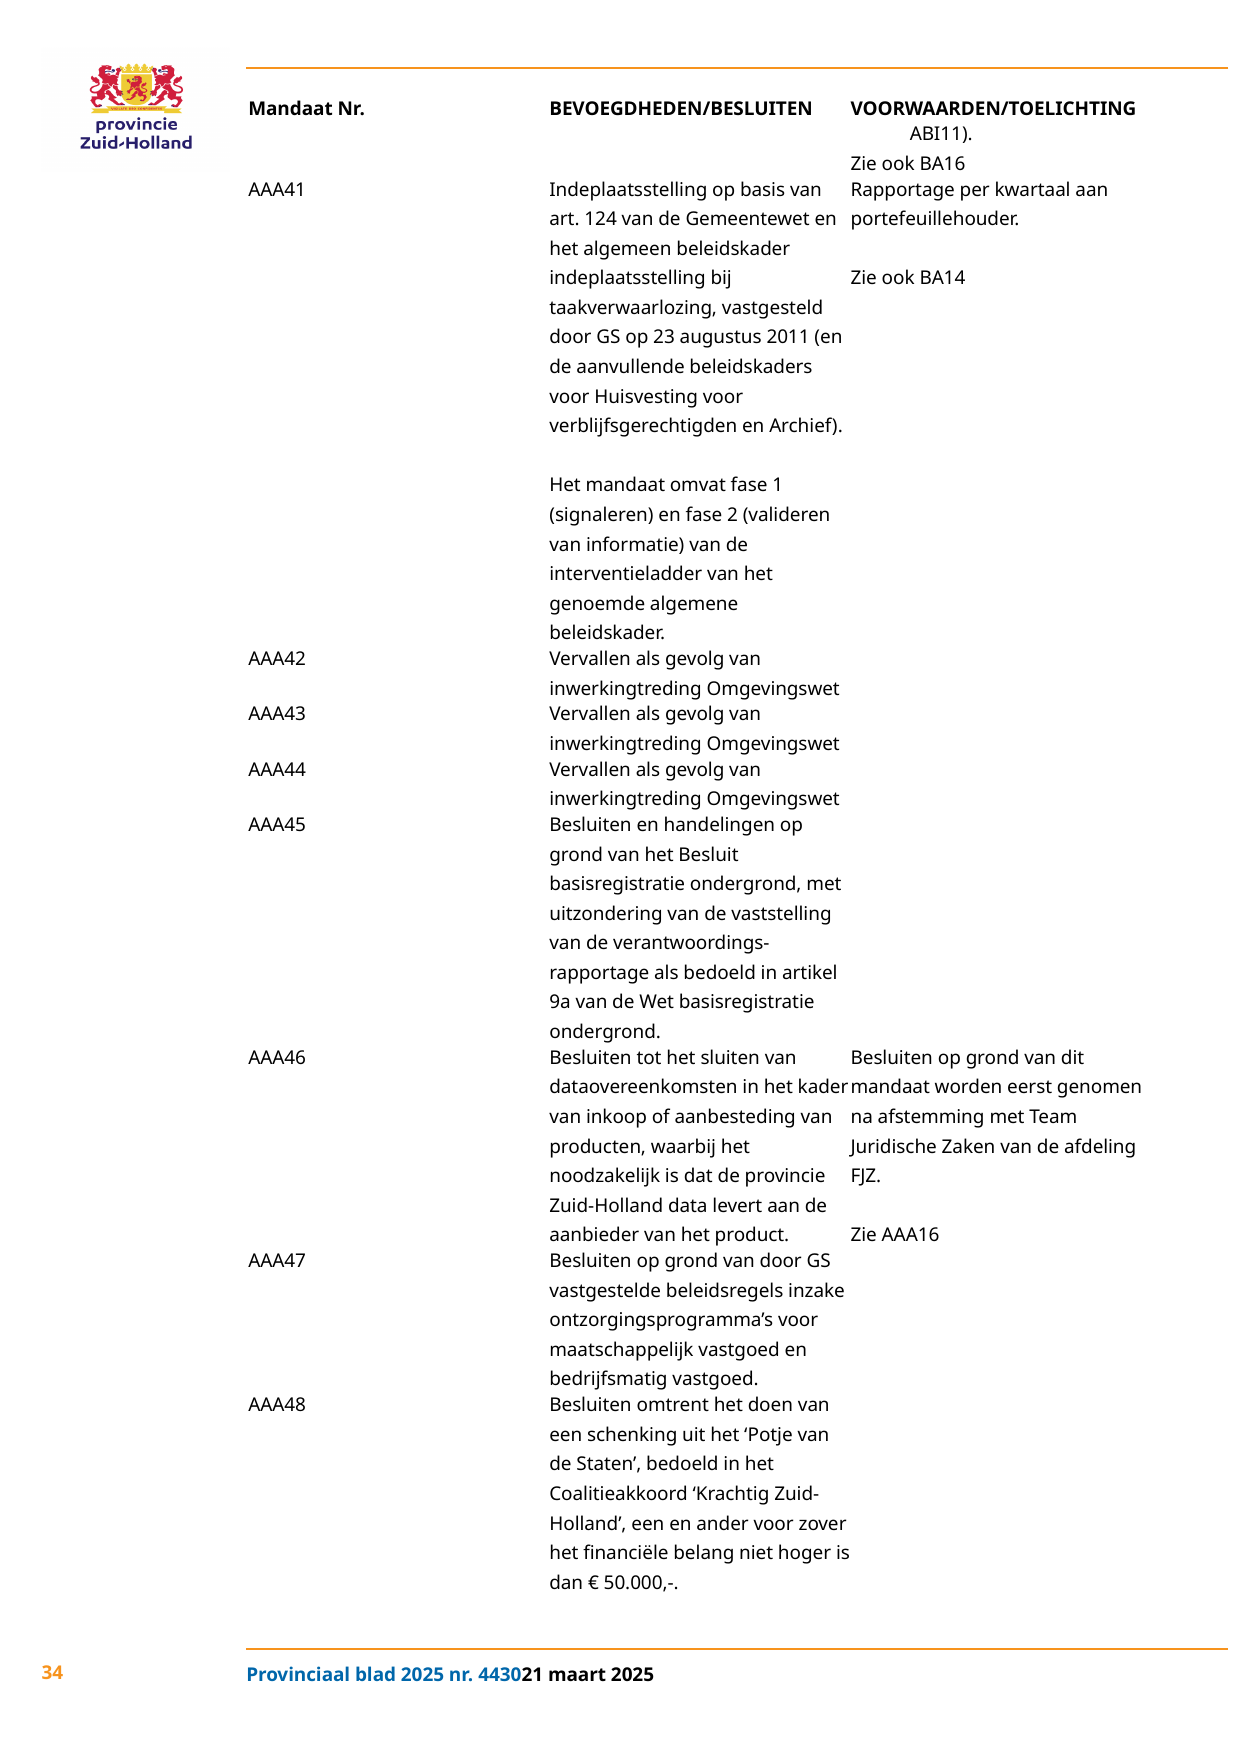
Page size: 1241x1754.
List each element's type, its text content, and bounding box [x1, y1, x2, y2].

table_header Mandaat Nr. [248, 95, 549, 121]
table_cell Vervallen als gevolg van inwerkingtreding Omgevingswet [549, 756, 850, 811]
table_cell Besluiten tot het sluiten van dataovereenkomsten in het kader van inkoop of aanbesteding van producten, waarbij het noodzakelijk is dat de provincie Zuid-Holland data levert aan de aanbieder van het product. [549, 1044, 850, 1247]
picture [41, 47, 231, 172]
table_header VOORWAARDEN/TOELICHTING [850, 95, 1152, 121]
table_cell AAA47 [248, 1247, 549, 1391]
table_cell AAA42 [248, 645, 549, 701]
table_cell AAA44 [248, 756, 549, 811]
table_cell Besluiten op grond van dit mandaat worden eerst genomen na afstemming met Team Juridische Zaken van de afdeling FJZ. Zie AAA16 [850, 1044, 1152, 1247]
table_cell ABI11). Zie ook BA16 [850, 121, 1152, 176]
table_cell Rapportage per kwartaal aan portefeuillehouder. Zie ook BA14 [850, 176, 1152, 645]
table_cell [850, 701, 1152, 756]
table_cell Indeplaatsstelling op basis van art. 124 van de Gemeentewet en het algemeen beleidskader indeplaatsstelling bij taakverwaarlozing, vastgesteld door GS op 23 augustus 2011 (en de aanvullende beleidskaders voor Huisvesting voor verblijfsgerechtigden en Archief). Het mandaat omvat fase 1 (signaleren) en fase 2 (valideren van informatie) van de interventieladder van het genoemde algemene beleidskader. [549, 176, 850, 645]
table_cell Vervallen als gevolg van inwerkingtreding Omgevingswet [549, 645, 850, 701]
table_cell Besluiten en handelingen op grond van het Besluit basisregistratie ondergrond, met uitzondering van de vaststelling van de verantwoordings-rapportage als bedoeld in artikel 9a van de Wet basisregistratie ondergrond. [549, 811, 850, 1044]
table_cell AAA48 [248, 1391, 549, 1594]
table_cell [850, 1391, 1152, 1594]
table_cell Vervallen als gevolg van inwerkingtreding Omgevingswet [549, 701, 850, 756]
table_cell AAA41 [248, 176, 549, 645]
table_cell [549, 121, 850, 176]
table_cell [850, 756, 1152, 811]
table_cell AAA46 [248, 1044, 549, 1247]
table_cell Besluiten op grond van door GS vastgestelde beleidsregels inzake ontzorgingsprogramma’s voor maatschappelijk vastgoed en bedrijfsmatig vastgoed. [549, 1247, 850, 1391]
table_cell AAA43 [248, 701, 549, 756]
table_cell [248, 121, 549, 176]
table_cell [850, 811, 1152, 1044]
table_cell [850, 1247, 1152, 1391]
table_cell Besluiten omtrent het doen van een schenking uit het ‘Potje van de Staten’, bedoeld in het Coalitieakkoord ‘Krachtig Zuid-Holland’, een en ander voor zover het financiële belang niet hoger is dan € 50.000,-. [549, 1391, 850, 1594]
table_header BEVOEGDHEDEN/BESLUITEN [549, 95, 850, 121]
table_cell [850, 645, 1152, 701]
table_cell AAA45 [248, 811, 549, 1044]
